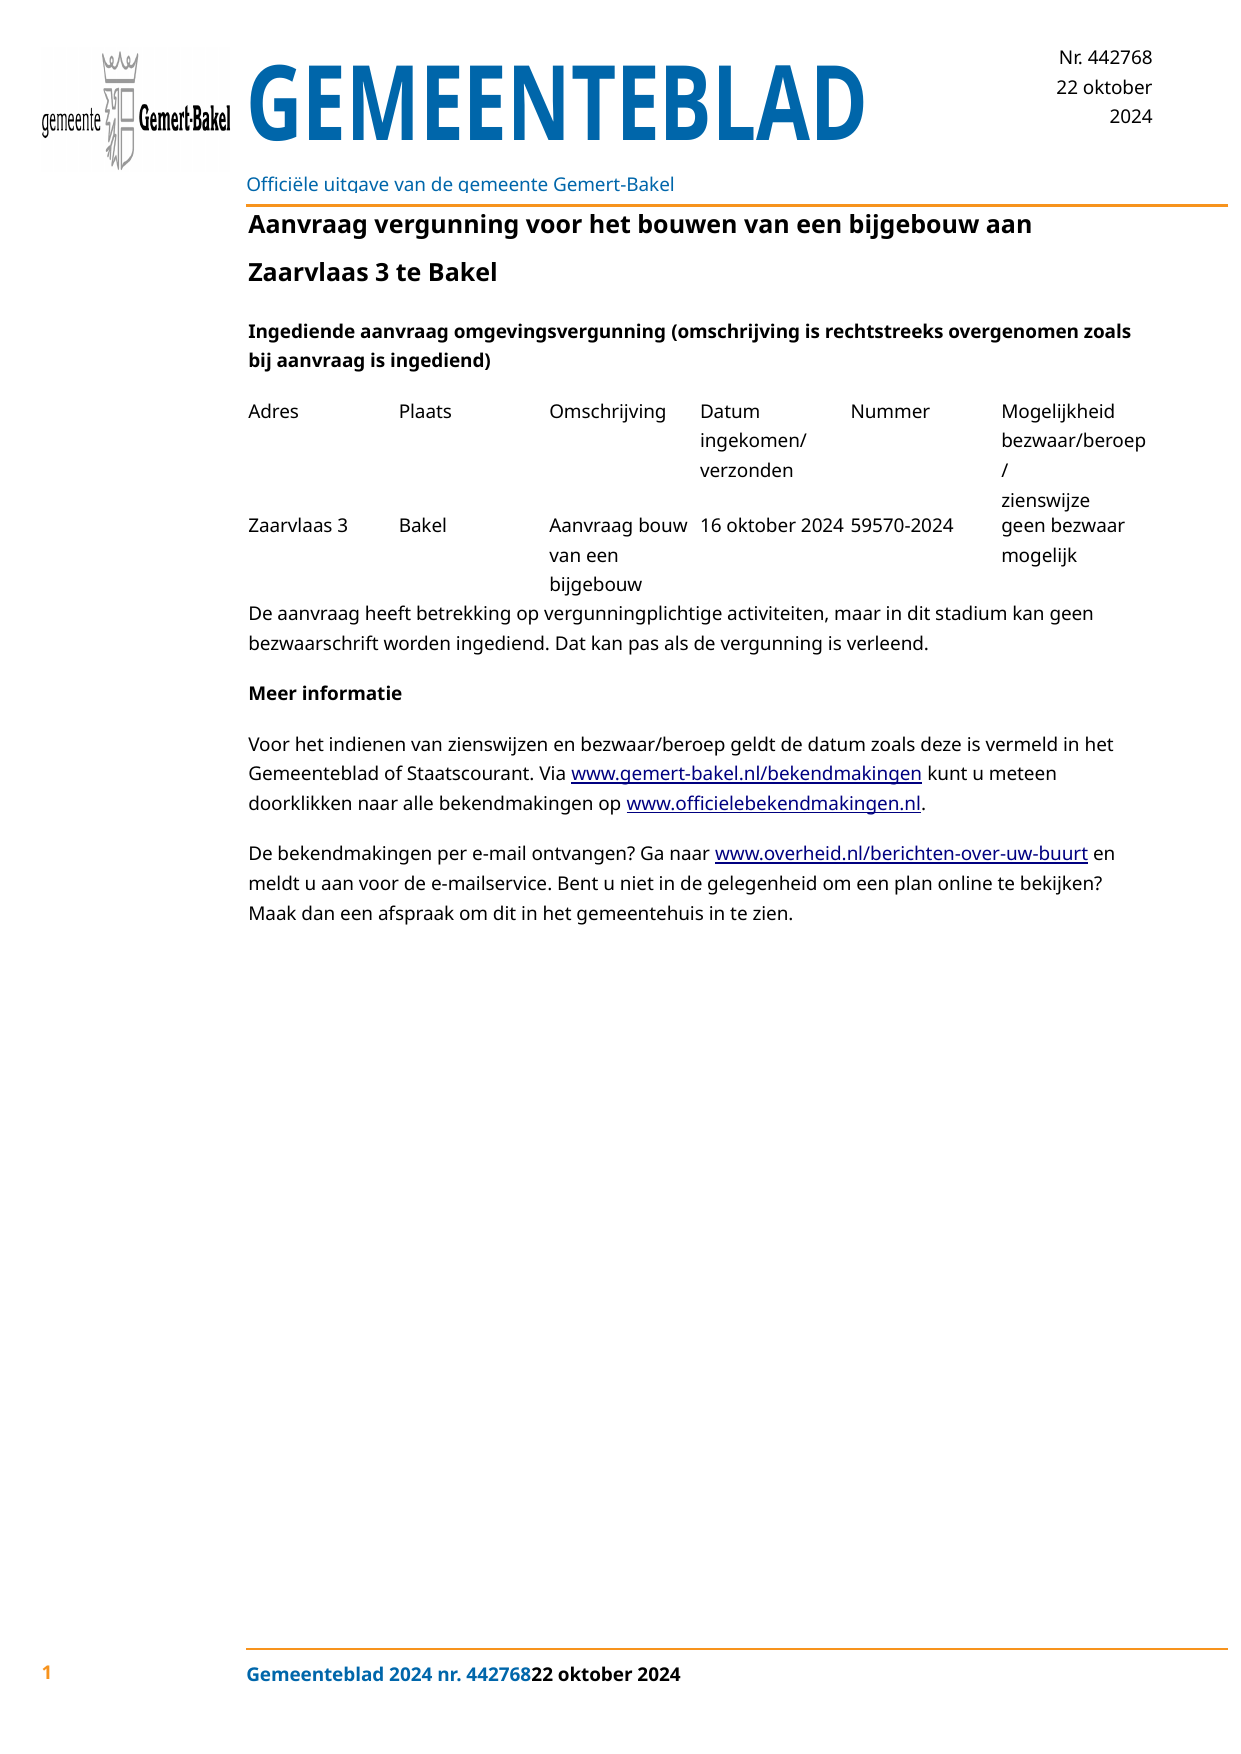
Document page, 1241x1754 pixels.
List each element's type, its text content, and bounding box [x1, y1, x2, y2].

table_cell 59570-2024 [850, 513, 1001, 597]
text De bekendmakingen per e-mail ontvangen? Ga naar www.overheid.nl/berichten-over-uw-buurt en meldt u aan voor de e-mailservice. Bent u niet in de gelegenheid om een plan online te bekijken? Maak dan een afspraak om dit in het gemeentehuis in te zien. [248, 841, 1152, 926]
table_header Datum ingekomen/ verzonden [700, 398, 850, 512]
table_cell Zaarvlaas 3 [248, 513, 398, 597]
table_header Plaats [399, 398, 549, 512]
table_header Omschrijving [549, 398, 700, 512]
text Meer informatie [248, 681, 1152, 706]
picture [41, 47, 231, 172]
text De aanvraag heeft betrekking op vergunningplichtige activiteiten, maar in dit stadium kan geen bezwaarschrift worden ingediend. Dat kan pas als de vergunning is verleend. [248, 601, 1152, 656]
text Ingediende aanvraag omgevingsvergunning (omschrijving is rechtstreeks overgenomen zoals bij aanvraag is ingediend) [248, 318, 1152, 373]
table_header Nummer [850, 398, 1001, 512]
table_header Mogelijkheid bezwaar/beroep/ zienswijze [1001, 398, 1152, 512]
table_cell 16 oktober 2024 [700, 513, 850, 597]
text Aanvraag vergunning voor het bouwen van een bijgebouw aan Zaarvlaas 3 te Bakel [248, 207, 1152, 288]
table_header Adres [248, 398, 398, 512]
text Voor het indienen van zienswijzen en bezwaar/beroep geldt de datum zoals deze is vermeld in het Gemeenteblad of Staatscourant. Via www.gemert-bakel.nl/bekendmakingen kunt u meteen doorklikken naar alle bekendmakingen op www.officielebekendmakingen.nl. [248, 731, 1152, 816]
table_cell Bakel [399, 513, 549, 597]
table_cell Aanvraag bouw van een bijgebouw [549, 513, 700, 597]
table_cell geen bezwaar mogelijk [1001, 513, 1152, 597]
